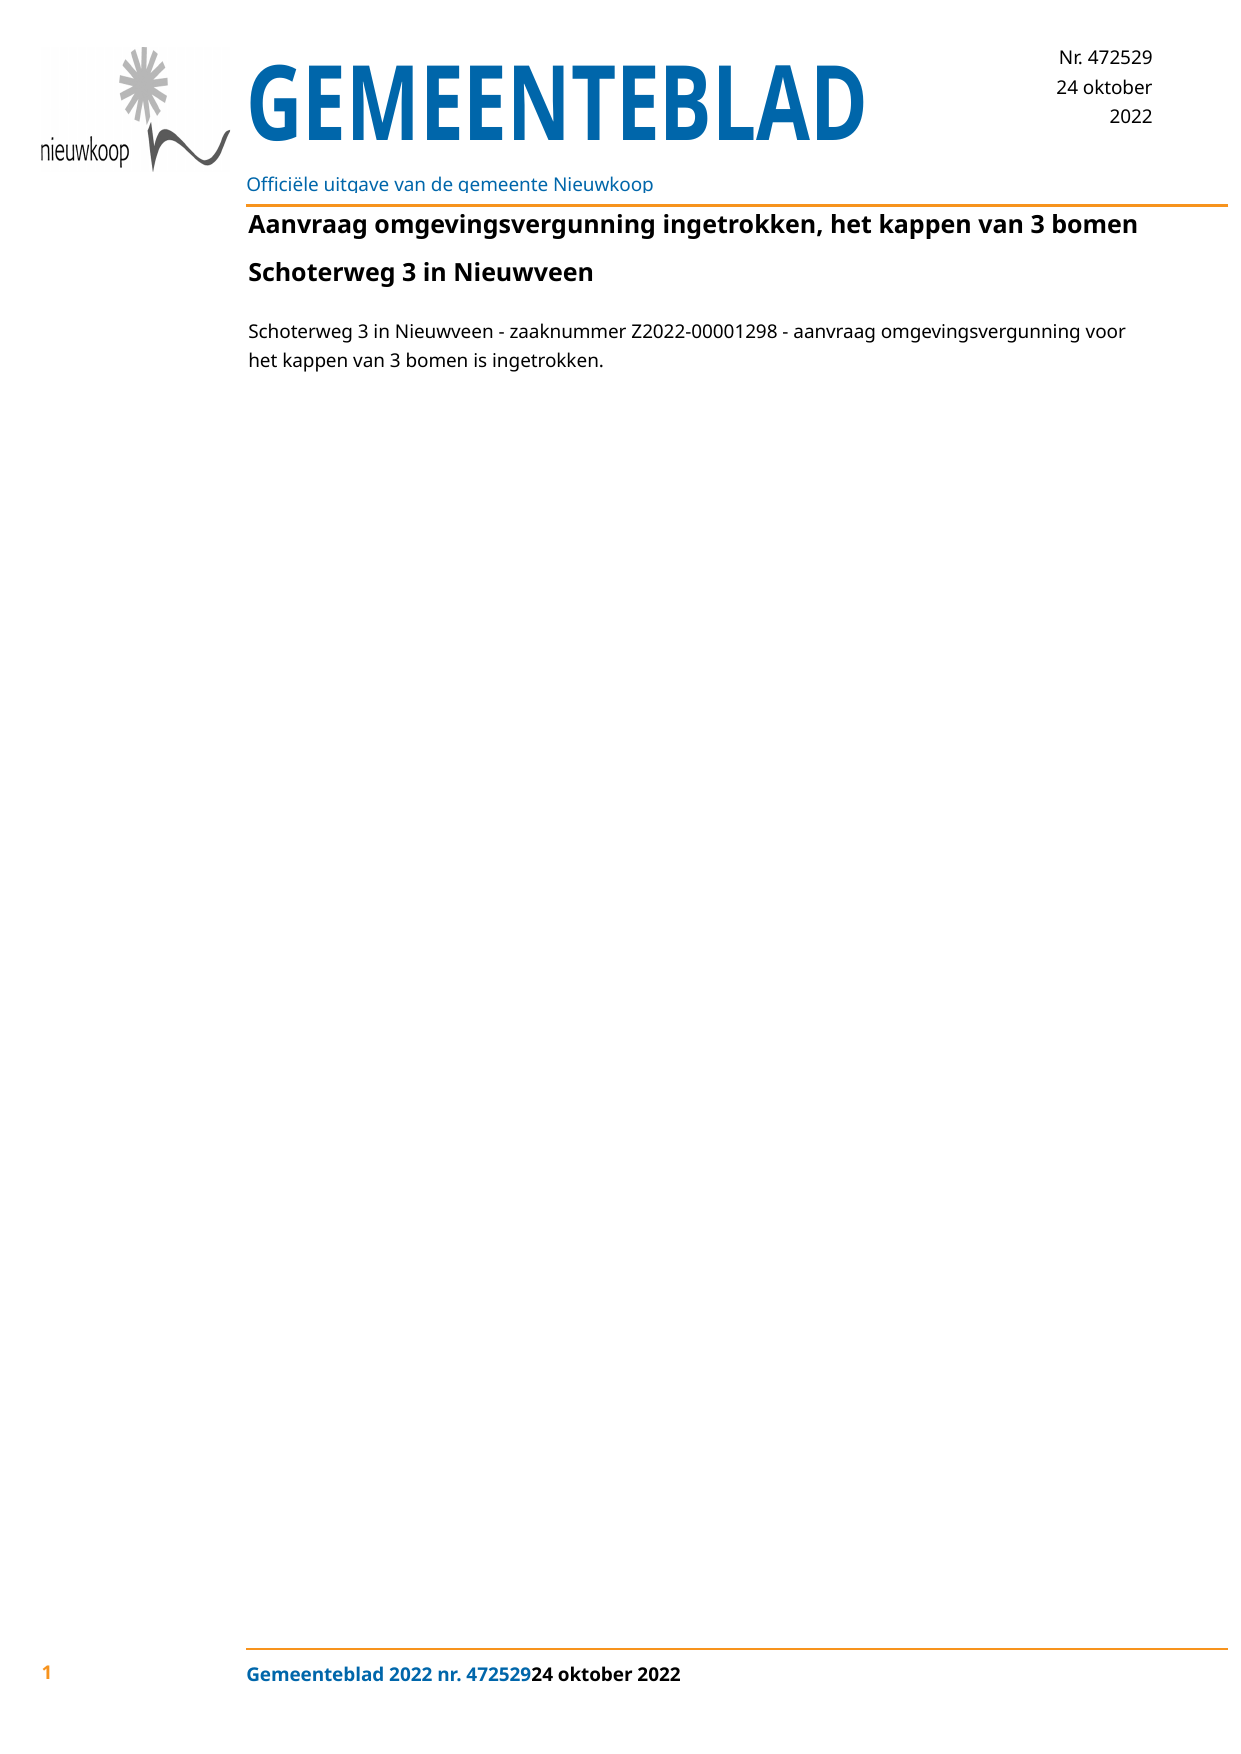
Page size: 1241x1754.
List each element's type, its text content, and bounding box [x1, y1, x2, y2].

text Aanvraag omgevingsvergunning ingetrokken, het kappen van 3 bomen Schoterweg 3 in Nieuwveen [248, 207, 1152, 288]
text Schoterweg 3 in Nieuwveen - zaaknummer Z2022-00001298 - aanvraag omgevingsvergunning voor het kappen van 3 bomen is ingetrokken. [248, 318, 1152, 373]
picture [41, 47, 231, 172]
